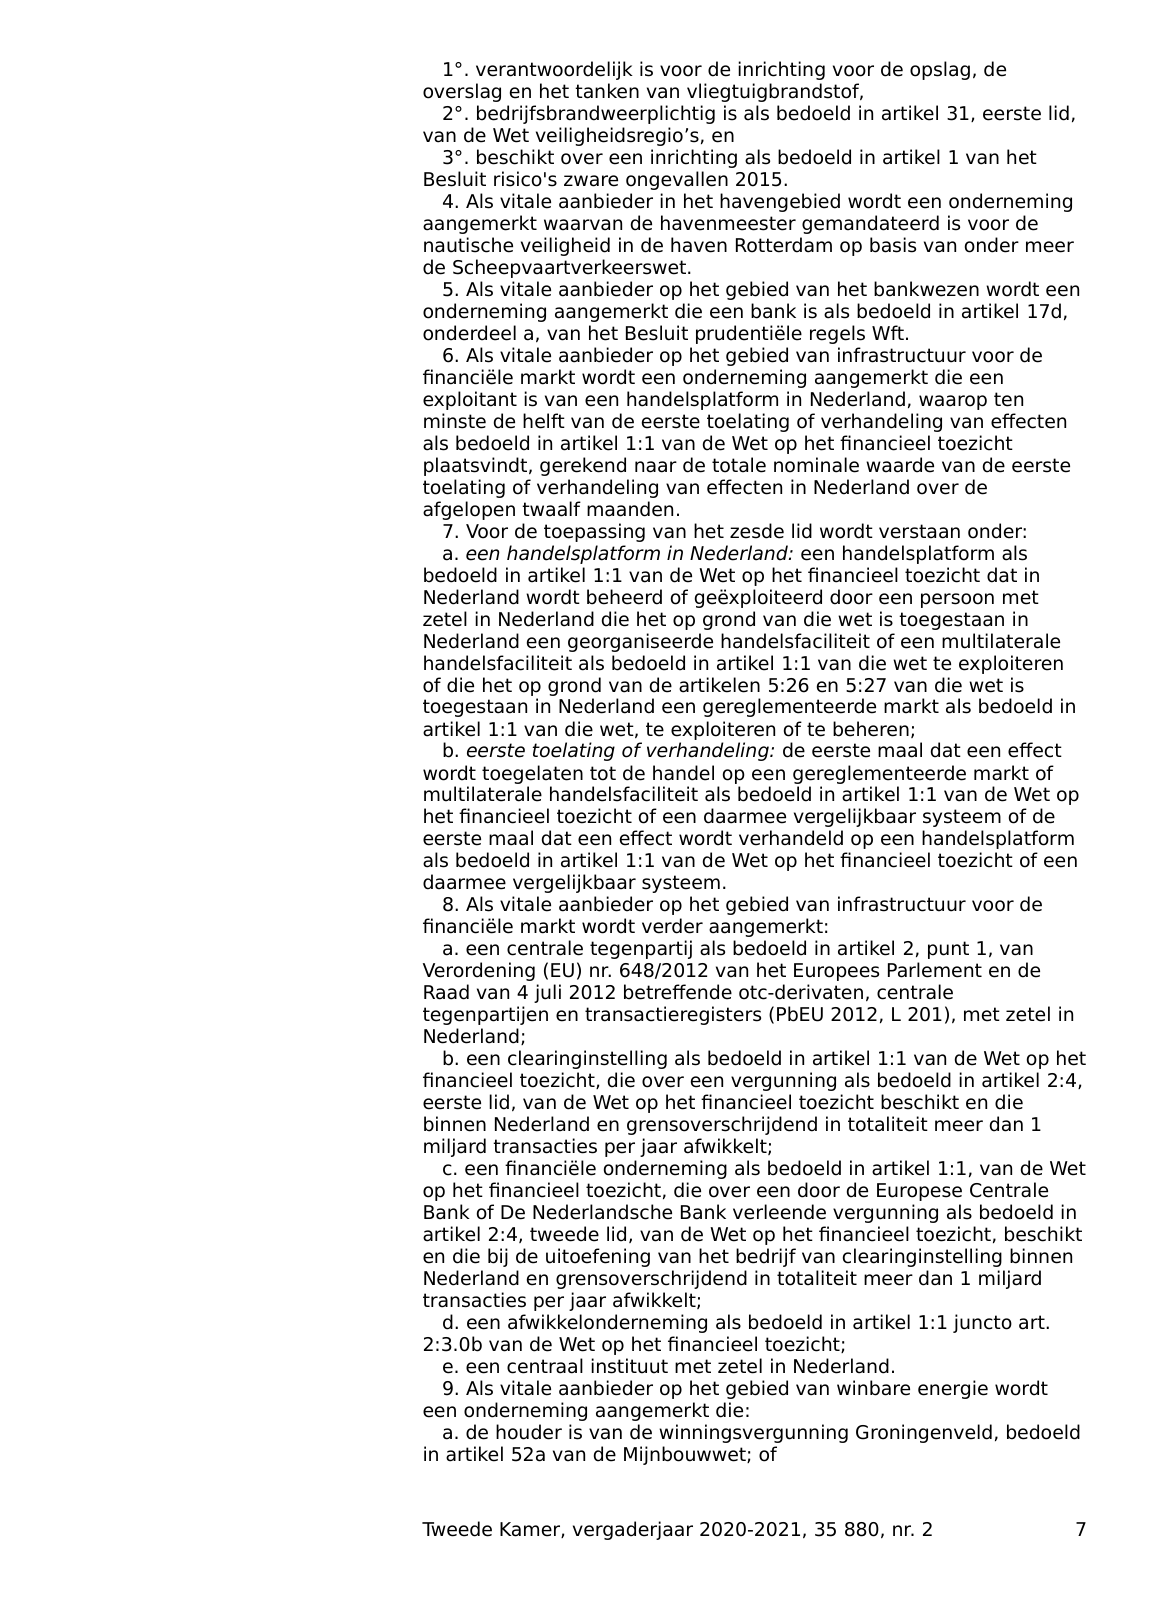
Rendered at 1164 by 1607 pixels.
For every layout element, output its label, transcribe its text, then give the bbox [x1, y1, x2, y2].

text 2°. bedrijfsbrandweerplichtig is als bedoeld in artikel 31, eerste lid, van de Wet veiligheidsregio’s, en [422, 103, 1087, 147]
text a. een centrale tegenpartij als bedoeld in artikel 2, punt 1, van Verordening (EU) nr. 648/2012 van het Europees Parlement en de Raad van 4 juli 2012 betreffende otc-derivaten, centrale tegenpartijen en transactieregisters (PbEU 2012, L 201), met zetel in Nederland; [422, 938, 1087, 1048]
text 4. Als vitale aanbieder in het havengebied wordt een onderneming aangemerkt waarvan de havenmeester gemandateerd is voor de nautische veiligheid in de haven Rotterdam op basis van onder meer de Scheepvaartverkeerswet. [422, 191, 1087, 279]
text 9. Als vitale aanbieder op het gebied van winbare energie wordt een onderneming aangemerkt die: [422, 1378, 1087, 1422]
text 7. Voor de toepassing van het zesde lid wordt verstaan onder: [422, 521, 1087, 543]
text a. een handelsplatform in Nederland: een handelsplatform als bedoeld in artikel 1:1 van de Wet op het financieel toezicht dat in Nederland wordt beheerd of geëxploiteerd door een persoon met zetel in Nederland die het op grond van die wet is toegestaan in Nederland een georganiseerde handelsfaciliteit of een multilaterale handelsfaciliteit als bedoeld in artikel 1:1 van die wet te exploiteren of die het op grond van de artikelen 5:26 en 5:27 van die wet is toegestaan in Nederland een gereglementeerde markt als bedoeld in artikel 1:1 van die wet, te exploiteren of te beheren; [422, 543, 1087, 740]
text 3°. beschikt over een inrichting als bedoeld in artikel 1 van het Besluit risico's zware ongevallen 2015. [422, 147, 1087, 191]
text 6. Als vitale aanbieder op het gebied van infrastructuur voor de financiële markt wordt een onderneming aangemerkt die een exploitant is van een handelsplatform in Nederland, waarop ten minste de helft van de eerste toelating of verhandeling van effecten als bedoeld in artikel 1:1 van de Wet op het financieel toezicht plaatsvindt, gerekend naar de totale nominale waarde van de eerste toelating of verhandeling van effecten in Nederland over de afgelopen twaalf maanden. [422, 345, 1087, 521]
text a. de houder is van de winningsvergunning Groningenveld, bedoeld in artikel 52a van de Mijnbouwwet; of [422, 1422, 1087, 1466]
text b. eerste toelating of verhandeling: de eerste maal dat een effect wordt toegelaten tot de handel op een gereglementeerde markt of multilaterale handelsfaciliteit als bedoeld in artikel 1:1 van de Wet op het financieel toezicht of een daarmee vergelijkbaar systeem of de eerste maal dat een effect wordt verhandeld op een handelsplatform als bedoeld in artikel 1:1 van de Wet op het financieel toezicht of een daarmee vergelijkbaar systeem. [422, 740, 1087, 894]
text 8. Als vitale aanbieder op het gebied van infrastructuur voor de financiële markt wordt verder aangemerkt: [422, 894, 1087, 938]
text 1°. verantwoordelijk is voor de inrichting voor de opslag, de overslag en het tanken van vliegtuigbrandstof, [422, 59, 1087, 103]
text d. een afwikkelonderneming als bedoeld in artikel 1:1 juncto art. 2:3.0b van de Wet op het financieel toezicht; [422, 1312, 1087, 1356]
text b. een clearinginstelling als bedoeld in artikel 1:1 van de Wet op het financieel toezicht, die over een vergunning als bedoeld in artikel 2:4, eerste lid, van de Wet op het financieel toezicht beschikt en die binnen Nederland en grensoverschrijdend in totaliteit meer dan 1 miljard transacties per jaar afwikkelt; [422, 1048, 1087, 1158]
text 5. Als vitale aanbieder op het gebied van het bankwezen wordt een onderneming aangemerkt die een bank is als bedoeld in artikel 17d, onderdeel a, van het Besluit prudentiële regels Wft. [422, 279, 1087, 345]
text e. een centraal instituut met zetel in Nederland. [422, 1356, 1087, 1378]
text c. een financiële onderneming als bedoeld in artikel 1:1, van de Wet op het financieel toezicht, die over een door de Europese Centrale Bank of De Nederlandsche Bank verleende vergunning als bedoeld in artikel 2:4, tweede lid, van de Wet op het financieel toezicht, beschikt en die bij de uitoefening van het bedrijf van clearinginstelling binnen Nederland en grensoverschrijdend in totaliteit meer dan 1 miljard transacties per jaar afwikkelt; [422, 1158, 1087, 1312]
